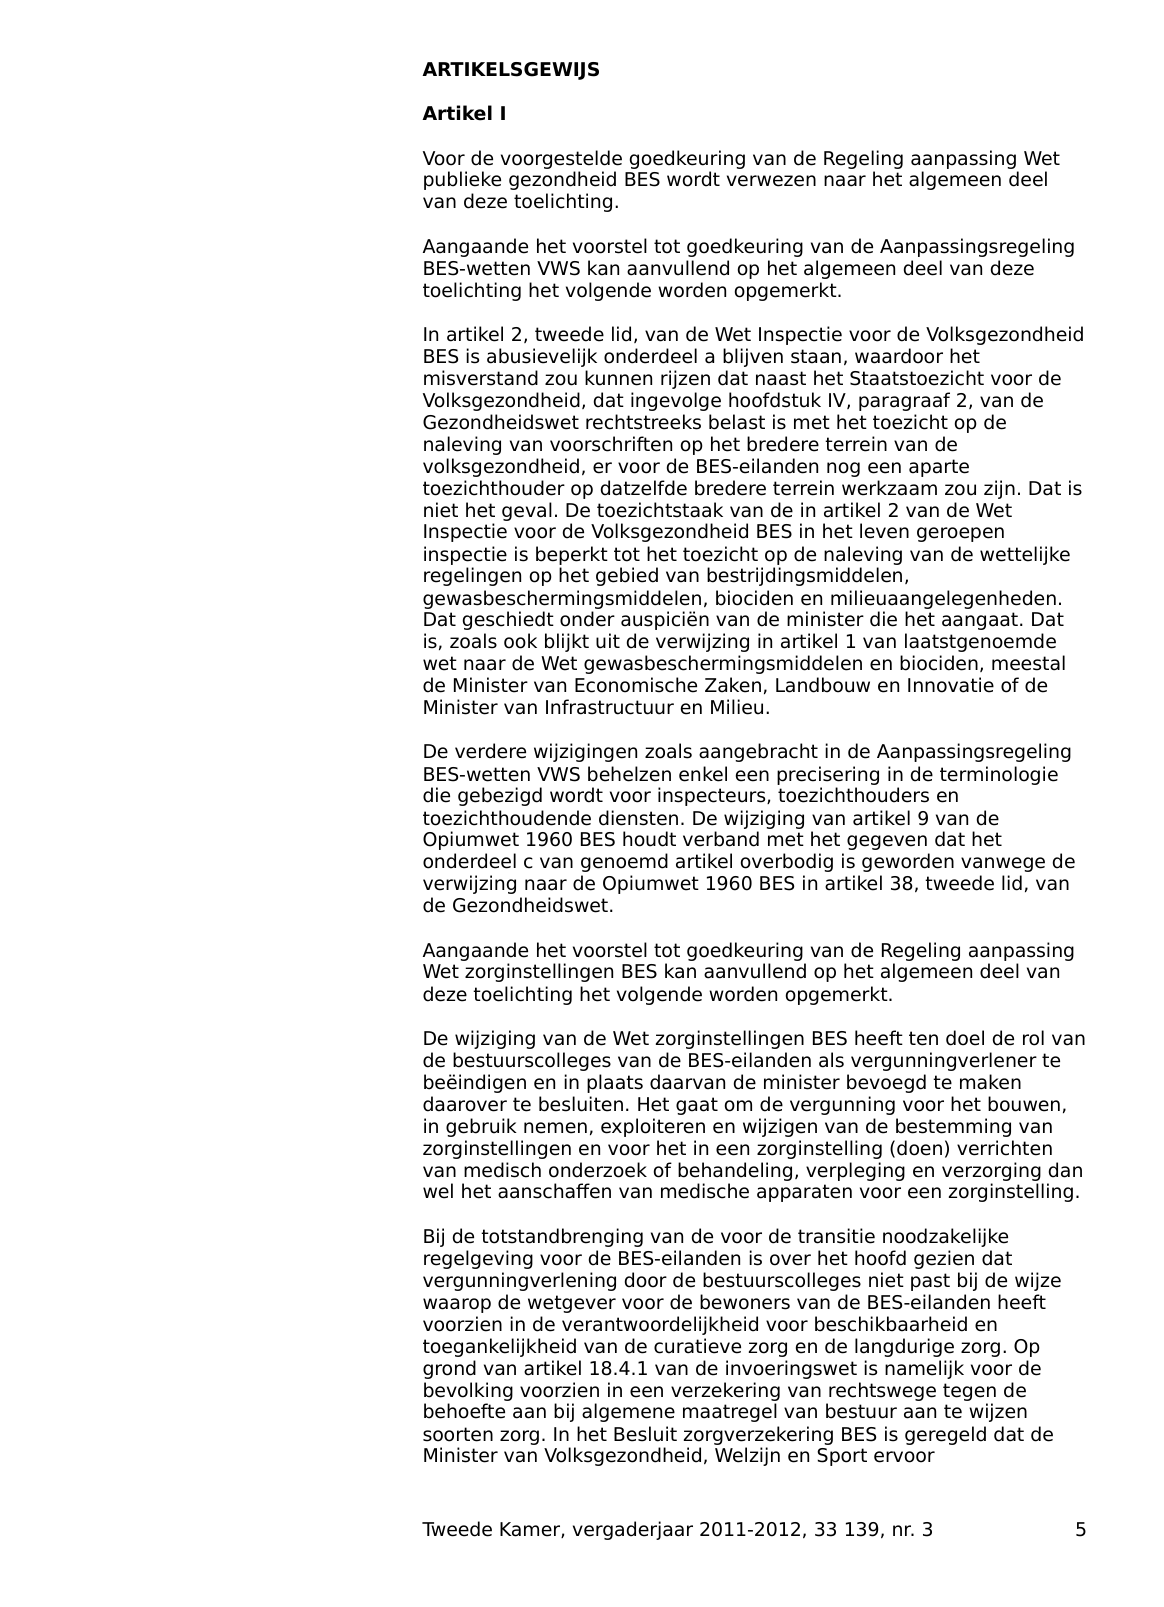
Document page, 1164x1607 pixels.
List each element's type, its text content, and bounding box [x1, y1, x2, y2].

text Aangaande het voorstel tot goedkeuring van de Regeling aanpassing Wet zorginstellingen BES kan aanvullend op het algemeen deel van deze toelichting het volgende worden opgemerkt. [422, 939, 1087, 1005]
text Aangaande het voorstel tot goedkeuring van de Aanpassingsregeling BES-wetten VWS kan aanvullend op het algemeen deel van deze toelichting het volgende worden opgemerkt. [422, 236, 1087, 301]
text In artikel 2, tweede lid, van de Wet Inspectie voor de Volksgezondheid BES is abusievelijk onderdeel a blijven staan, waardoor het misverstand zou kunnen rijzen dat naast het Staatstoezicht voor de Volksgezondheid, dat ingevolge hoofdstuk IV, paragraaf 2, van de Gezondheidswet rechtstreeks belast is met het toezicht op de naleving van voorschriften op het bredere terrein van de volksgezondheid, er voor de BES-eilanden nog een aparte toezichthouder op datzelfde bredere terrein werkzaam zou zijn. Dat is niet het geval. De toezichtstaak van de in artikel 2 van de Wet Inspectie voor de Volksgezondheid BES in het leven geroepen inspectie is beperkt tot het toezicht op de naleving van de wettelijke regelingen op het gebied van bestrijdingsmiddelen, gewasbeschermingsmiddelen, biociden en milieuaangelegenheden. Dat geschiedt onder auspiciën van de minister die het aangaat. Dat is, zoals ook blijkt uit de verwijzing in artikel 1 van laatstgenoemde wet naar de Wet gewasbeschermingsmiddelen en biociden, meestal de Minister van Economische Zaken, Landbouw en Innovatie of de Minister van Infrastructuur en Milieu. [422, 324, 1087, 719]
subtitle Artikel I [422, 103, 1087, 125]
text Voor de voorgestelde goedkeuring van de Regeling aanpassing Wet publieke gezondheid BES wordt verwezen naar het algemeen deel van deze toelichting. [422, 147, 1087, 213]
text De wijziging van de Wet zorginstellingen BES heeft ten doel de rol van de bestuurscolleges van de BES-eilanden als vergunningverlener te beëindigen en in plaats daarvan de minister bevoegd te maken daarover te besluiten. Het gaat om de vergunning voor het bouwen, in gebruik nemen, exploiteren en wijzigen van de bestemming van zorginstellingen en voor het in een zorginstelling (doen) verrichten van medisch onderzoek of behandeling, verpleging en verzorging dan wel het aanschaffen van medische apparaten voor een zorginstelling. [422, 1028, 1087, 1203]
subtitle ARTIKELSGEWIJS [422, 59, 1087, 81]
text De verdere wijzigingen zoals aangebracht in de Aanpassingsregeling BES-wetten VWS behelzen enkel een precisering in de terminologie die gebezigd wordt voor inspecteurs, toezichthouders en toezichthoudende diensten. De wijziging van artikel 9 van de Opiumwet 1960 BES houdt verband met het gegeven dat het onderdeel c van genoemd artikel overbodig is geworden vanwege de verwijzing naar de Opiumwet 1960 BES in artikel 38, tweede lid, van de Gezondheidswet. [422, 741, 1087, 917]
text Bij de totstandbrenging van de voor de transitie noodzakelijke regelgeving voor de BES-eilanden is over het hoofd gezien dat vergunningverlening door de bestuurscolleges niet past bij de wijze waarop de wetgever voor de bewoners van de BES-eilanden heeft voorzien in de verantwoordelijkheid voor beschikbaarheid en toegankelijkheid van de curatieve zorg en de langdurige zorg. Op grond van artikel 18.4.1 van de invoeringswet is namelijk voor de bevolking voorzien in een verzekering van rechtswege tegen de behoefte aan bij algemene maatregel van bestuur aan te wijzen soorten zorg. In het Besluit zorgverzekering BES is geregeld dat de Minister van Volksgezondheid, Welzijn en Sport ervoor [422, 1226, 1087, 1467]
